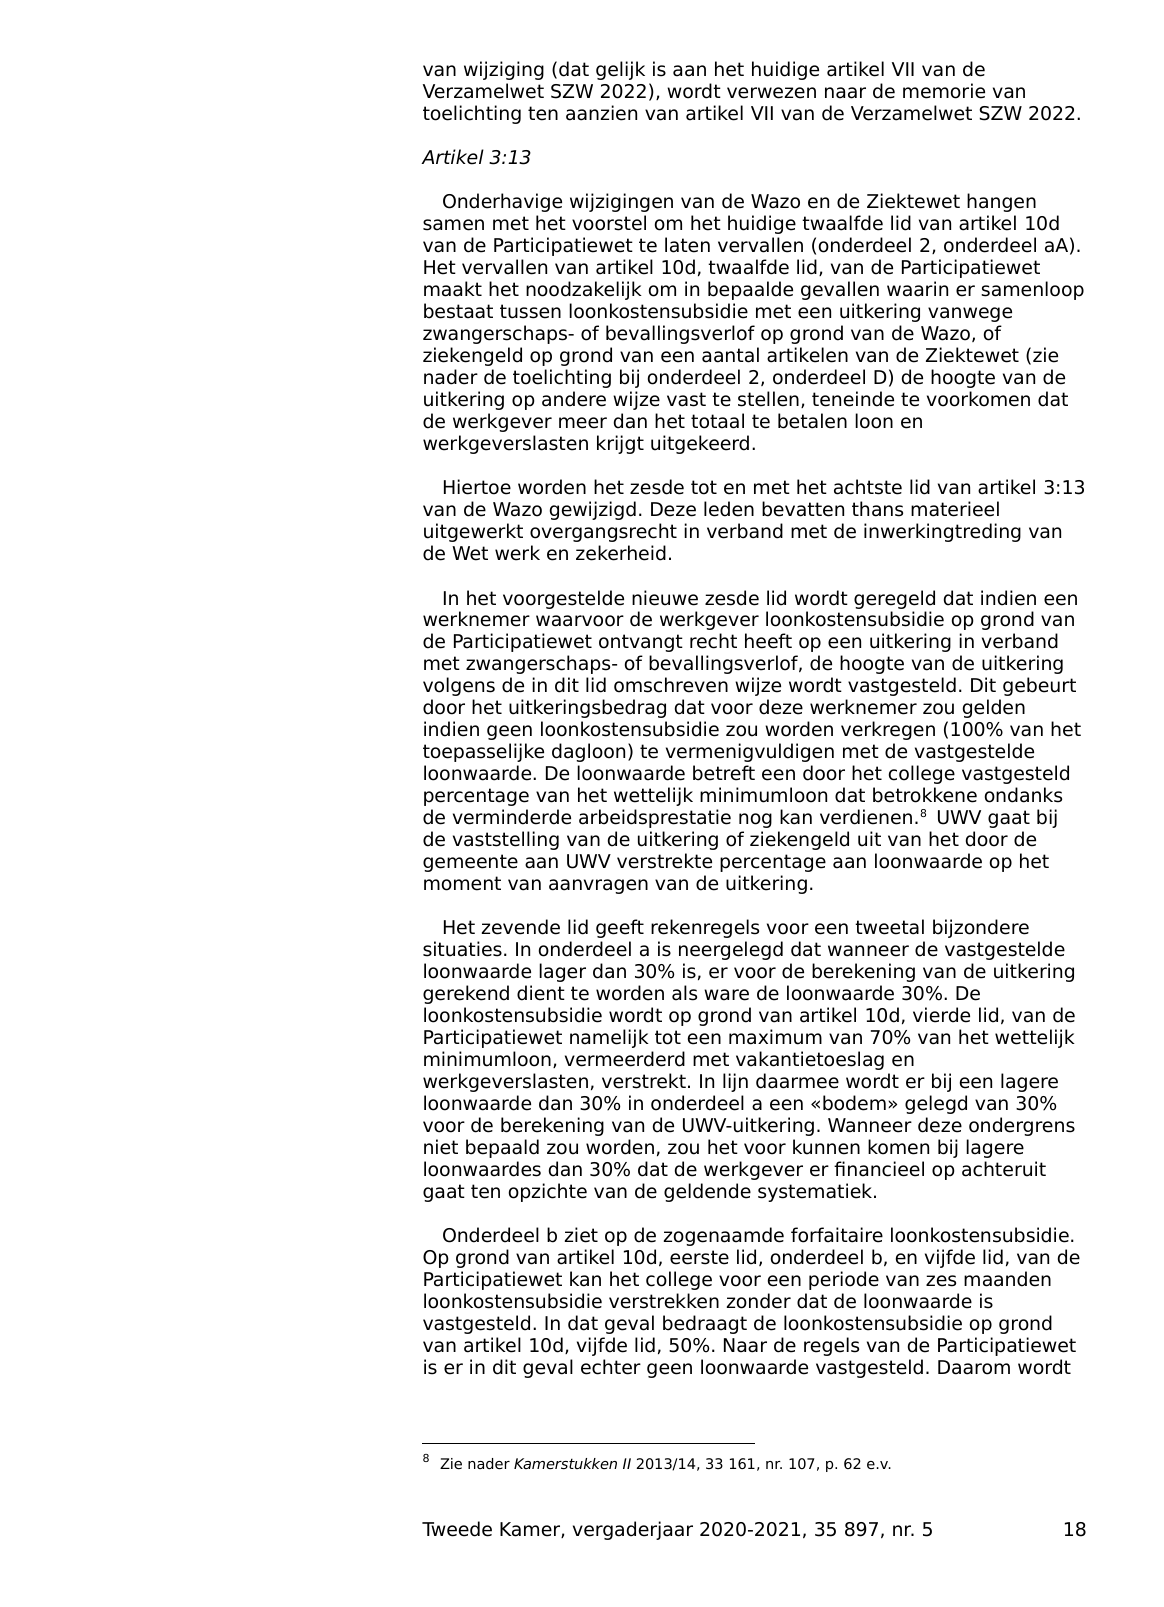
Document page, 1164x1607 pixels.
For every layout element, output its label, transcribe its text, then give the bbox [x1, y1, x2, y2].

text van wijziging (dat gelijk is aan het huidige artikel VII van de Verzamelwet SZW 2022), wordt verwezen naar de memorie van toelichting ten aanzien van artikel VII van de Verzamelwet SZW 2022. [422, 59, 1087, 125]
text Zie nader Kamerstukken II 2013/14, 33 161, nr. 107, p. 62 e.v. [422, 1452, 1087, 1474]
text In het voorgestelde nieuwe zesde lid wordt geregeld dat indien een werknemer waarvoor de werkgever loonkostensubsidie op grond van de Participatiewet ontvangt recht heeft op een uitkering in verband met zwangerschaps- of bevallingsverlof, de hoogte van de uitkering volgens de in dit lid omschreven wijze wordt vastgesteld. Dit gebeurt door het uitkeringsbedrag dat voor deze werknemer zou gelden indien geen loonkostensubsidie zou worden verkregen (100% van het toepasselijke dagloon) te vermenigvuldigen met de vastgestelde loonwaarde. De loonwaarde betreft een door het college vastgesteld percentage van het wettelijk minimumloon dat betrokkene ondanks de verminderde arbeidsprestatie nog kan verdienen. UWV gaat bij de vaststelling van de uitkering of ziekengeld uit van het door de gemeente aan UWV verstrekte percentage aan loonwaarde op het moment van aanvragen van de uitkering. [422, 587, 1087, 895]
text Onderhavige wijzigingen van de Wazo en de Ziektewet hangen samen met het voorstel om het huidige twaalfde lid van artikel 10d van de Participatiewet te laten vervallen (onderdeel 2, onderdeel aA). Het vervallen van artikel 10d, twaalfde lid, van de Participatiewet maakt het noodzakelijk om in bepaalde gevallen waarin er samenloop bestaat tussen loonkostensubsidie met een uitkering vanwege zwangerschaps- of bevallingsverlof op grond van de Wazo, of ziekengeld op grond van een aantal artikelen van de Ziektewet (zie nader de toelichting bij onderdeel 2, onderdeel D) de hoogte van de uitkering op andere wijze vast te stellen, teneinde te voorkomen dat de werkgever meer dan het totaal te betalen loon en werkgeverslasten krijgt uitgekeerd. [422, 191, 1087, 455]
text Het zevende lid geeft rekenregels voor een tweetal bijzondere situaties. In onderdeel a is neergelegd dat wanneer de vastgestelde loonwaarde lager dan 30% is, er voor de berekening van de uitkering gerekend dient te worden als ware de loonwaarde 30%. De loonkostensubsidie wordt op grond van artikel 10d, vierde lid, van de Participatiewet namelijk tot een maximum van 70% van het wettelijk minimumloon, vermeerderd met vakantietoeslag en werkgeverslasten, verstrekt. In lijn daarmee wordt er bij een lagere loonwaarde dan 30% in onderdeel a een «bodem» gelegd van 30% voor de berekening van de UWV-uitkering. Wanneer deze ondergrens niet bepaald zou worden, zou het voor kunnen komen bij lagere loonwaardes dan 30% dat de werkgever er financieel op achteruit gaat ten opzichte van de geldende systematiek. [422, 917, 1087, 1203]
subtitle Artikel 3:13 [422, 147, 1087, 169]
text Onderdeel b ziet op de zogenaamde forfaitaire loonkostensubsidie. Op grond van artikel 10d, eerste lid, onderdeel b, en vijfde lid, van de Participatiewet kan het college voor een periode van zes maanden loonkostensubsidie verstrekken zonder dat de loonwaarde is vastgesteld. In dat geval bedraagt de loonkostensubsidie op grond van artikel 10d, vijfde lid, 50%. Naar de regels van de Participatiewet is er in dit geval echter geen loonwaarde vastgesteld. Daarom wordt [422, 1225, 1087, 1379]
text Hiertoe worden het zesde tot en met het achtste lid van artikel 3:13 van de Wazo gewijzigd. Deze leden bevatten thans materieel uitgewerkt overgangsrecht in verband met de inwerkingtreding van de Wet werk en zekerheid. [422, 477, 1087, 565]
